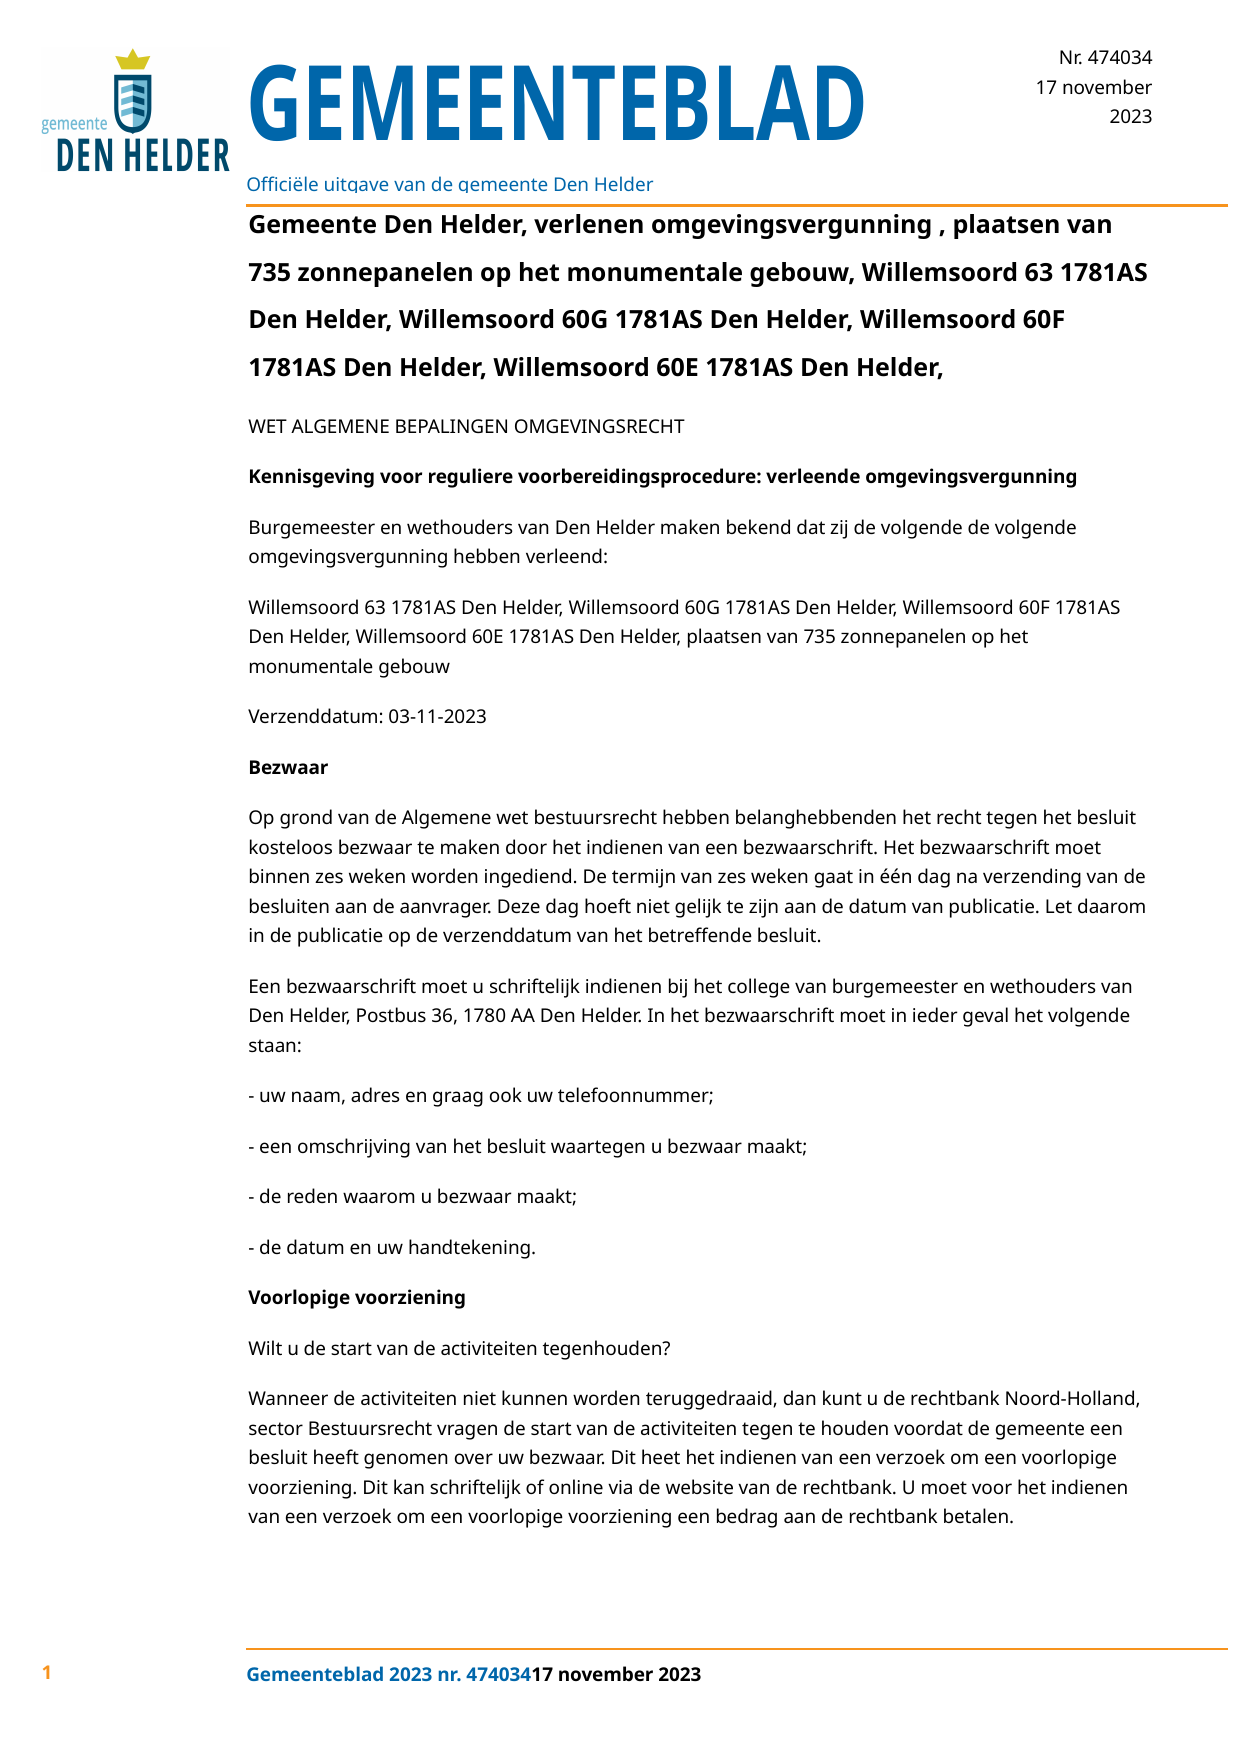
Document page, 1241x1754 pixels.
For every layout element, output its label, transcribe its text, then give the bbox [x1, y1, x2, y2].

text WET ALGEMENE BEPALINGEN OMGEVINGSRECHT [248, 413, 1152, 439]
text Verzenddatum: 03-11-2023 [248, 703, 1152, 729]
picture [63, 144, 68, 165]
text Wilt u de start van de activiteiten tegenhouden? [248, 1335, 1152, 1361]
text Voorlopige voorziening [248, 1284, 1152, 1310]
text - de reden waarom u bezwaar maakt; [248, 1183, 1152, 1209]
text Bezwaar [248, 754, 1152, 780]
picture [41, 47, 231, 172]
text Kennisgeving voor reguliere voorbereidingsprocedure: verleende omgevingsvergunning [248, 463, 1152, 489]
text - uw naam, adres en graag ook uw telefoonnummer; [248, 1083, 1152, 1108]
text Op grond van de Algemene wet bestuursrecht hebben belanghebbenden het recht tegen het besluit kosteloos bezwaar te maken door het indienen van een bezwaarschrift. Het bezwaarschrift moet binnen zes weken worden ingediend. De termijn van zes weken gaat in één dag na verzending van de besluiten aan de aanvrager. Deze dag hoeft niet gelijk te zijn aan de datum van publicatie. Let daarom in de publicatie op de verzenddatum van het betreffende besluit. [248, 804, 1152, 948]
text Willemsoord 63 1781AS Den Helder, Willemsoord 60G 1781AS Den Helder, Willemsoord 60F 1781AS Den Helder, Willemsoord 60E 1781AS Den Helder, plaatsen van 735 zonnepanelen op het monumentale gebouw [248, 594, 1152, 679]
text - de datum en uw handtekening. [248, 1234, 1152, 1260]
picture [100, 154, 106, 172]
text Wanneer de activiteiten niet kunnen worden teruggedraaid, dan kunt u de rechtbank Noord-Holland, sector Bestuursrecht vragen de start van de activiteiten tegen te houden voordat de gemeente een besluit heeft genomen over uw bezwaar. Dit heet het indienen van een verzoek om een voorlopige voorziening. Dit kan schriftelijk of online via de website van de rechtbank. U moet voor het indienen van een verzoek om een voorlopige voorziening een bedrag aan de rechtbank betalen. [248, 1385, 1152, 1529]
picture [130, 157, 135, 172]
text Gemeente Den Helder, verlenen omgevingsvergunning , plaatsen van 735 zonnepanelen op het monumentale gebouw, Willemsoord 63 1781AS Den Helder, Willemsoord 60G 1781AS Den Helder, Willemsoord 60F 1781AS Den Helder, Willemsoord 60E 1781AS Den Helder, [248, 207, 1152, 384]
text - een omschrijving van het besluit waartegen u bezwaar maakt; [248, 1133, 1152, 1159]
text Burgemeester en wethouders van Den Helder maken bekend dat zij de volgende de volgende omgevingsvergunning hebben verleend: [248, 514, 1152, 569]
text Een bezwaarschrift moet u schriftelijk indienen bij het college van burgemeester en wethouders van Den Helder, Postbus 36, 1780 AA Den Helder. In het bezwaarschrift moet in ieder geval het volgende staan: [248, 973, 1152, 1058]
picture [220, 160, 224, 172]
picture [182, 144, 187, 165]
